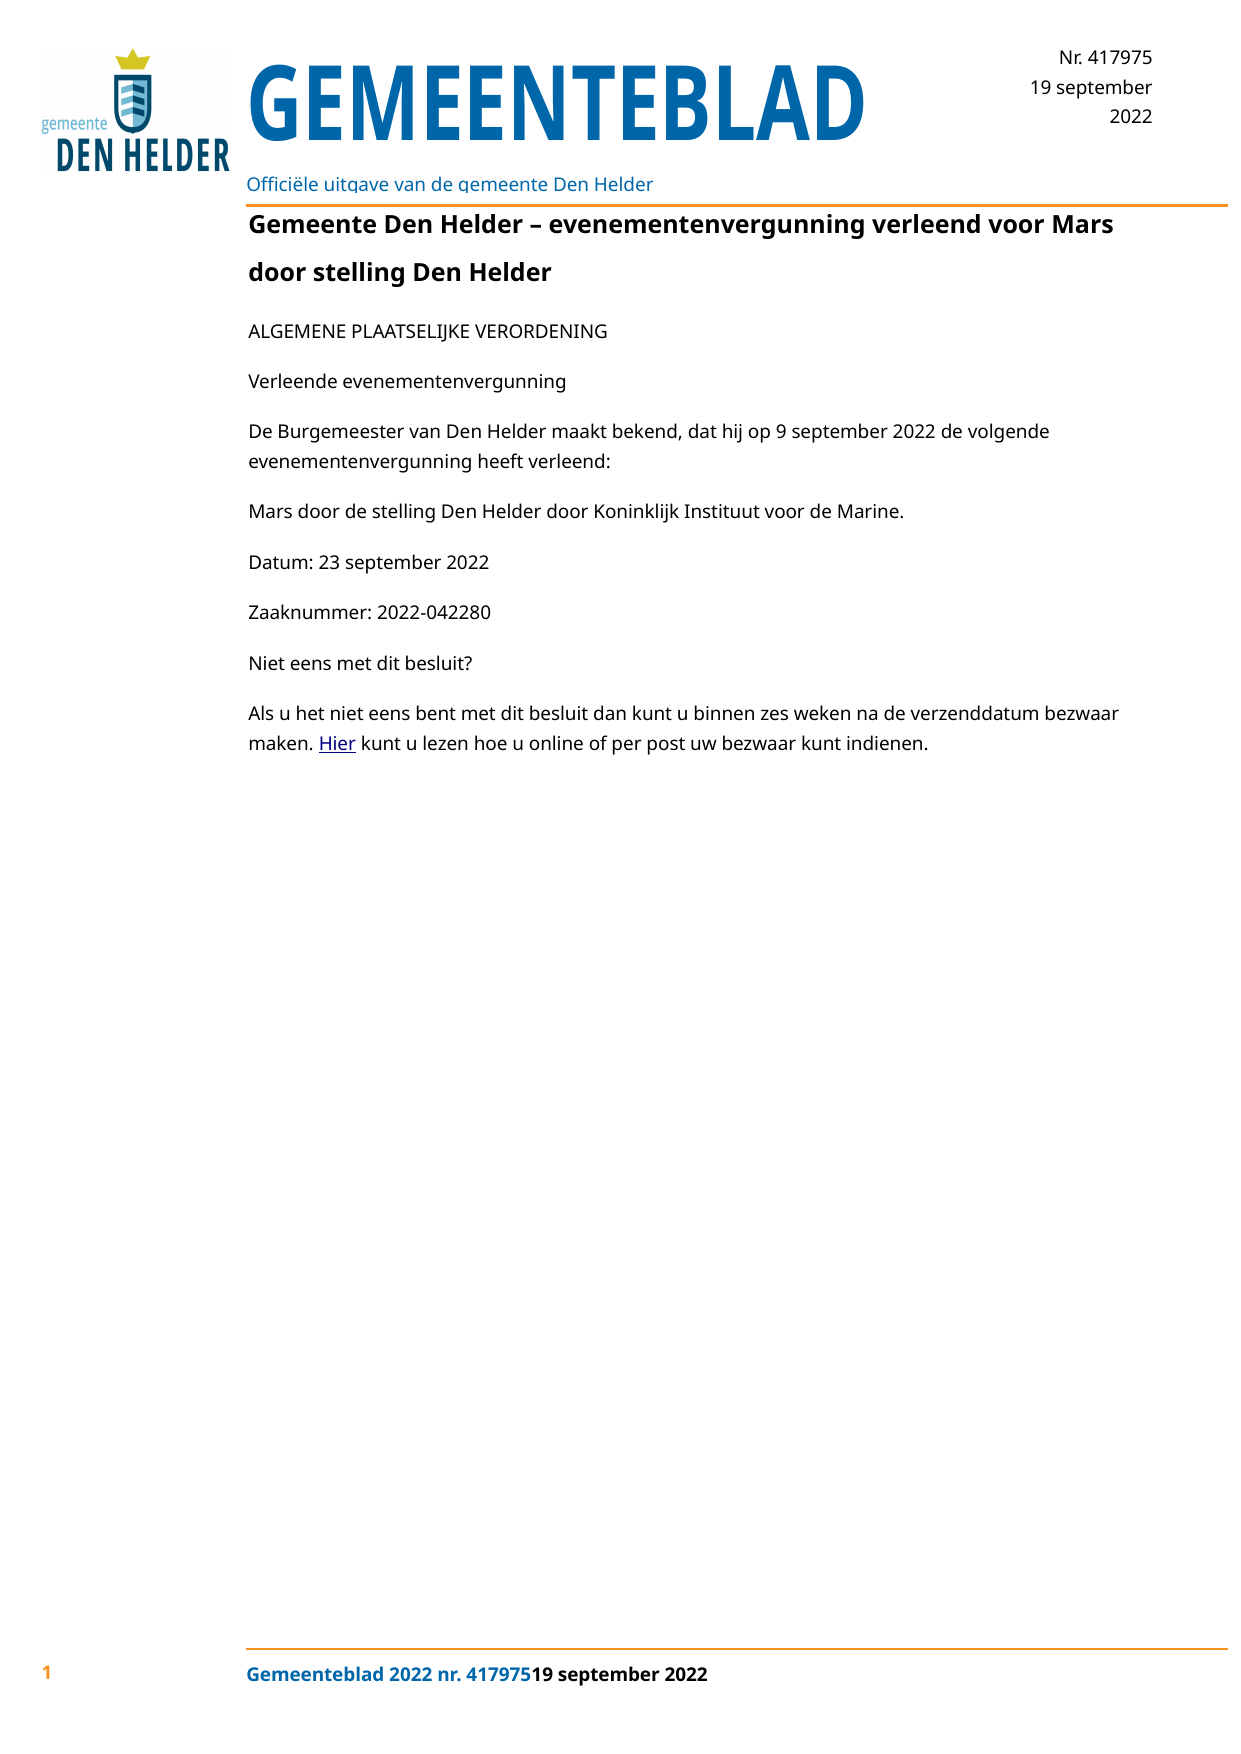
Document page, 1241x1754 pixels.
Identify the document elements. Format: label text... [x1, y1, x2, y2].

text Datum: 23 september 2022 [248, 549, 1152, 575]
text Niet eens met dit besluit? [248, 650, 1152, 676]
picture [182, 144, 187, 165]
picture [100, 154, 106, 172]
picture [63, 144, 68, 165]
picture [220, 160, 224, 172]
text Als u het niet eens bent met dit besluit dan kunt u binnen zes weken na de verzenddatum bezwaar maken. Hier kunt u lezen hoe u online of per post uw bezwaar kunt indienen. [248, 700, 1152, 756]
text Verleende evenementenvergunning [248, 368, 1152, 394]
picture [130, 157, 135, 172]
text De Burgemeester van Den Helder maakt bekend, dat hij op 9 september 2022 de volgende evenementenvergunning heeft verleend: [248, 419, 1152, 474]
text Gemeente Den Helder – evenementenvergunning verleend voor Mars door stelling Den Helder [248, 207, 1152, 288]
text ALGEMENE PLAATSELIJKE VERORDENING [248, 318, 1152, 344]
text Zaaknummer: 2022-042280 [248, 599, 1152, 625]
text Mars door de stelling Den Helder door Koninklijk Instituut voor de Marine. [248, 499, 1152, 524]
picture [41, 47, 231, 172]
